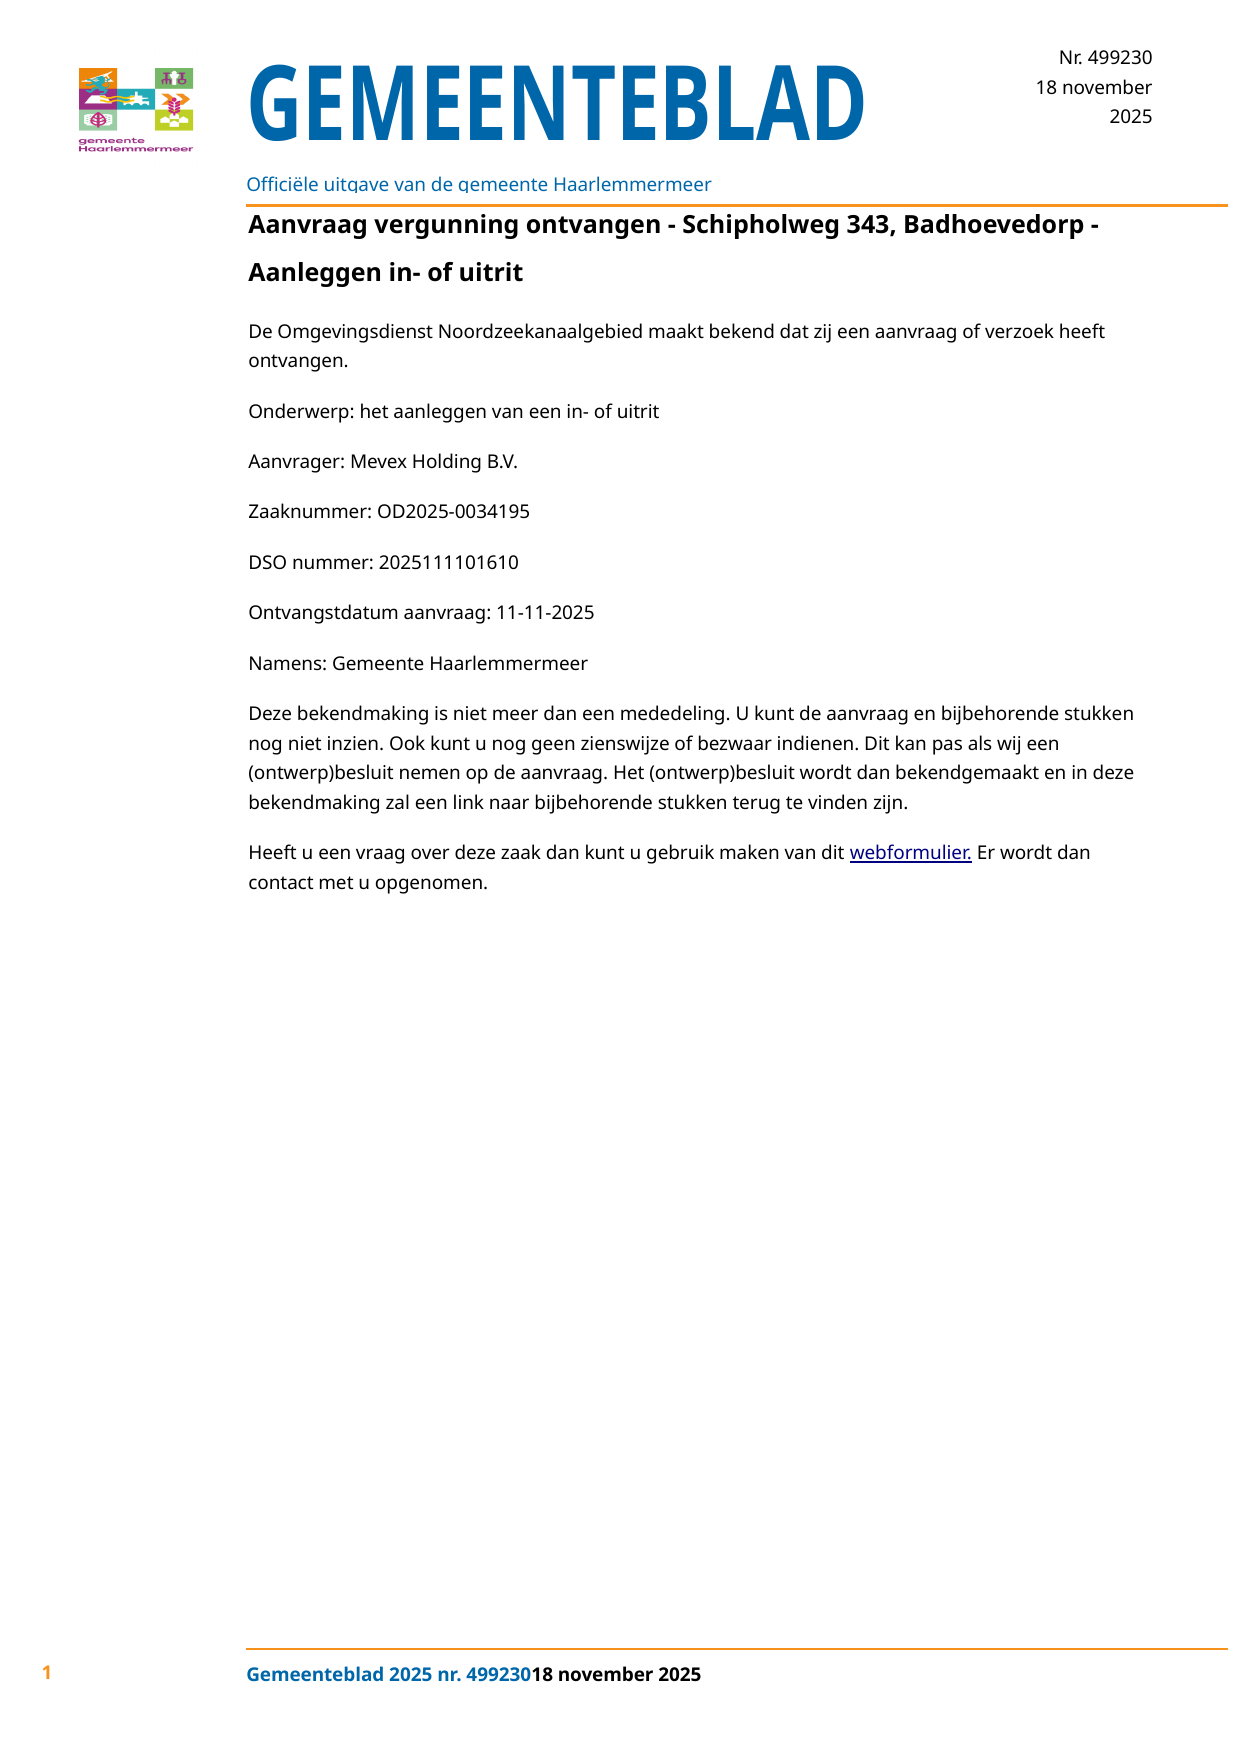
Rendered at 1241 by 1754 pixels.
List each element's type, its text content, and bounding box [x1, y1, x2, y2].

text Aanvrager: Mevex Holding B.V. [248, 448, 1152, 474]
text DSO nummer: 2025111101610 [248, 549, 1152, 575]
text Deze bekendmaking is niet meer dan een mededeling. U kunt de aanvraag en bijbehorende stukken nog niet inzien. Ook kunt u nog geen zienswijze of bezwaar indienen. Dit kan pas als wij een (ontwerp)besluit nemen op de aanvraag. Het (ontwerp)besluit wordt dan bekendgemaakt en in deze bekendmaking zal een link naar bijbehorende stukken terug te vinden zijn. [248, 700, 1152, 815]
text Onderwerp: het aanleggen van een in- of uitrit [248, 398, 1152, 424]
text Namens: Gemeente Haarlemmermeer [248, 650, 1152, 676]
text Ontvangstdatum aanvraag: 11-11-2025 [248, 599, 1152, 625]
text Aanvraag vergunning ontvangen - Schipholweg 343, Badhoevedorp - Aanleggen in- of uitrit [248, 207, 1152, 288]
text De Omgevingsdienst Noordzeekanaalgebied maakt bekend dat zij een aanvraag of verzoek heeft ontvangen. [248, 318, 1152, 373]
text Heeft u een vraag over deze zaak dan kunt u gebruik maken van dit webformulier. Er wordt dan contact met u opgenomen. [248, 839, 1152, 895]
text Zaaknummer: OD2025-0034195 [248, 499, 1152, 524]
picture [41, 47, 231, 172]
